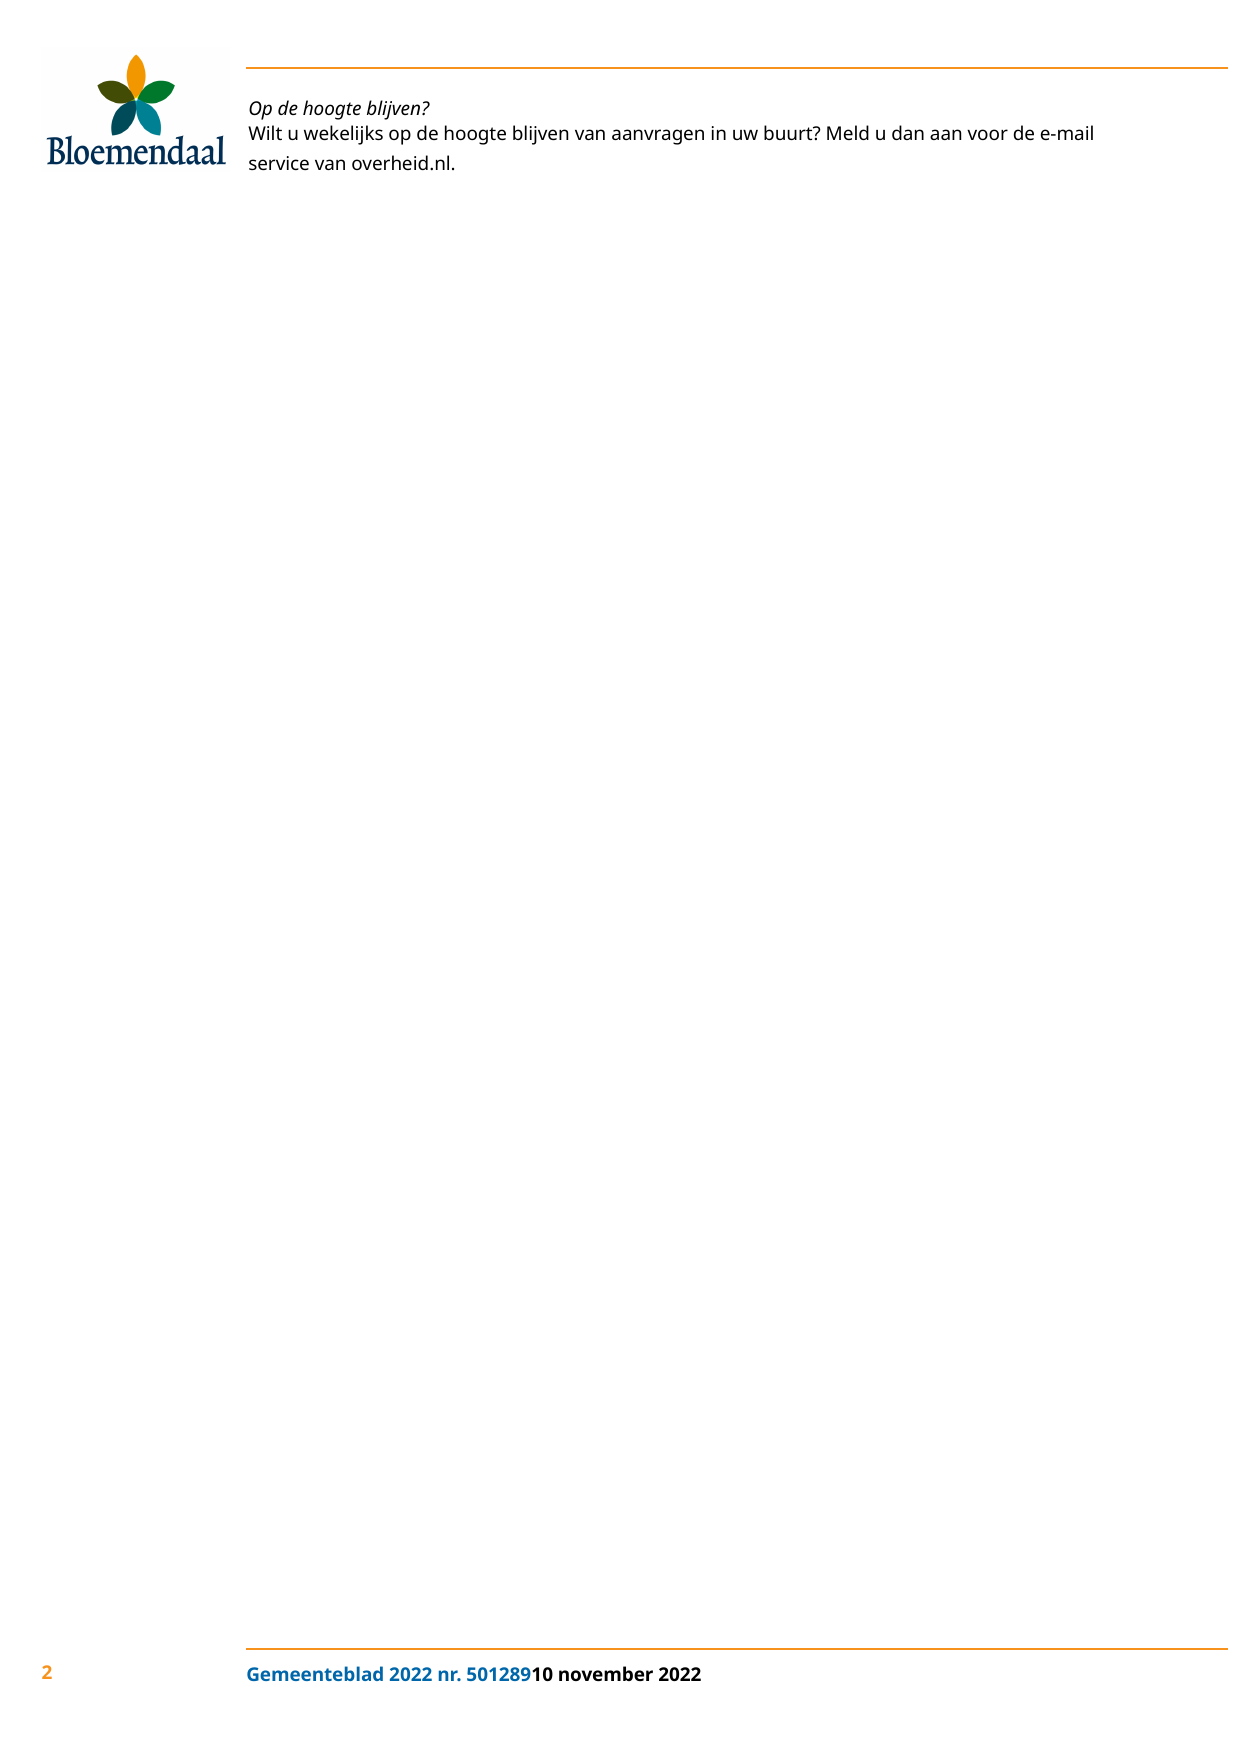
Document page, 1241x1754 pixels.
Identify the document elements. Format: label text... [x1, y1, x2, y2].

text Wilt u wekelijks op de hoogte blijven van aanvragen in uw buurt? Meld u dan aan voor de e-mail service van overheid.nl. [248, 121, 1152, 176]
picture [41, 47, 231, 172]
text Op de hoogte blijven? [248, 95, 1152, 121]
